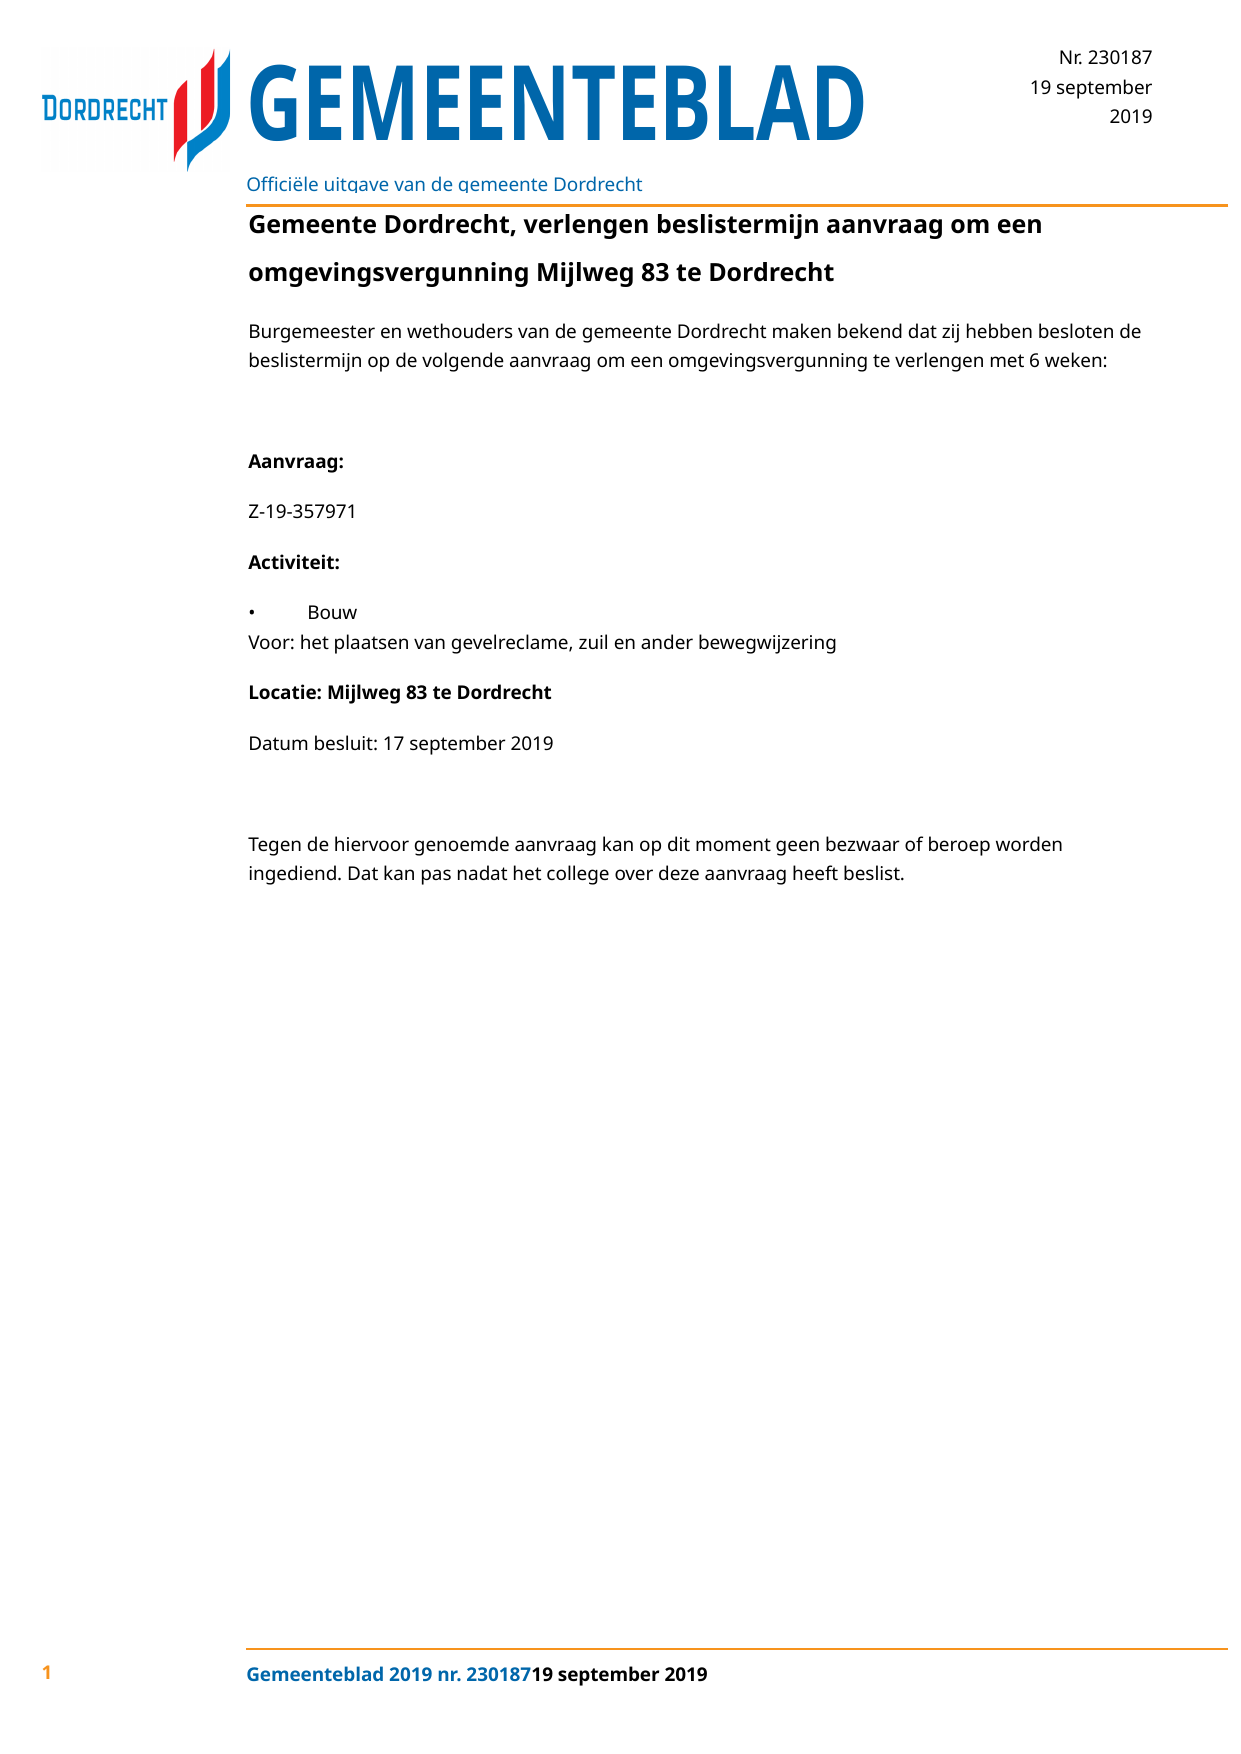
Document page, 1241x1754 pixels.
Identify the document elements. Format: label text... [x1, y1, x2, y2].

text Z-19-357971 [248, 499, 1152, 524]
list Bouw [248, 599, 1152, 625]
text Aanvraag: [248, 448, 1152, 474]
text Datum besluit: 17 september 2019 [248, 730, 1152, 756]
text Tegen de hiervoor genoemde aanvraag kan op dit moment geen bezwaar of beroep worden ingediend. Dat kan pas nadat het college over deze aanvraag heeft beslist. [248, 831, 1152, 886]
text Gemeente Dordrecht, verlengen beslistermijn aanvraag om een omgevingsvergunning Mijlweg 83 te Dordrecht [248, 207, 1152, 288]
picture [41, 47, 231, 172]
text Burgemeester en wethouders van de gemeente Dordrecht maken bekend dat zij hebben besloten de beslistermijn op de volgende aanvraag om een omgevingsvergunning te verlengen met 6 weken: [248, 318, 1152, 373]
text Activiteit: [248, 549, 1152, 575]
text Locatie: Mijlweg 83 te Dordrecht [248, 679, 1152, 705]
text Voor: het plaatsen van gevelreclame, zuil en ander bewegwijzering [248, 629, 1152, 655]
